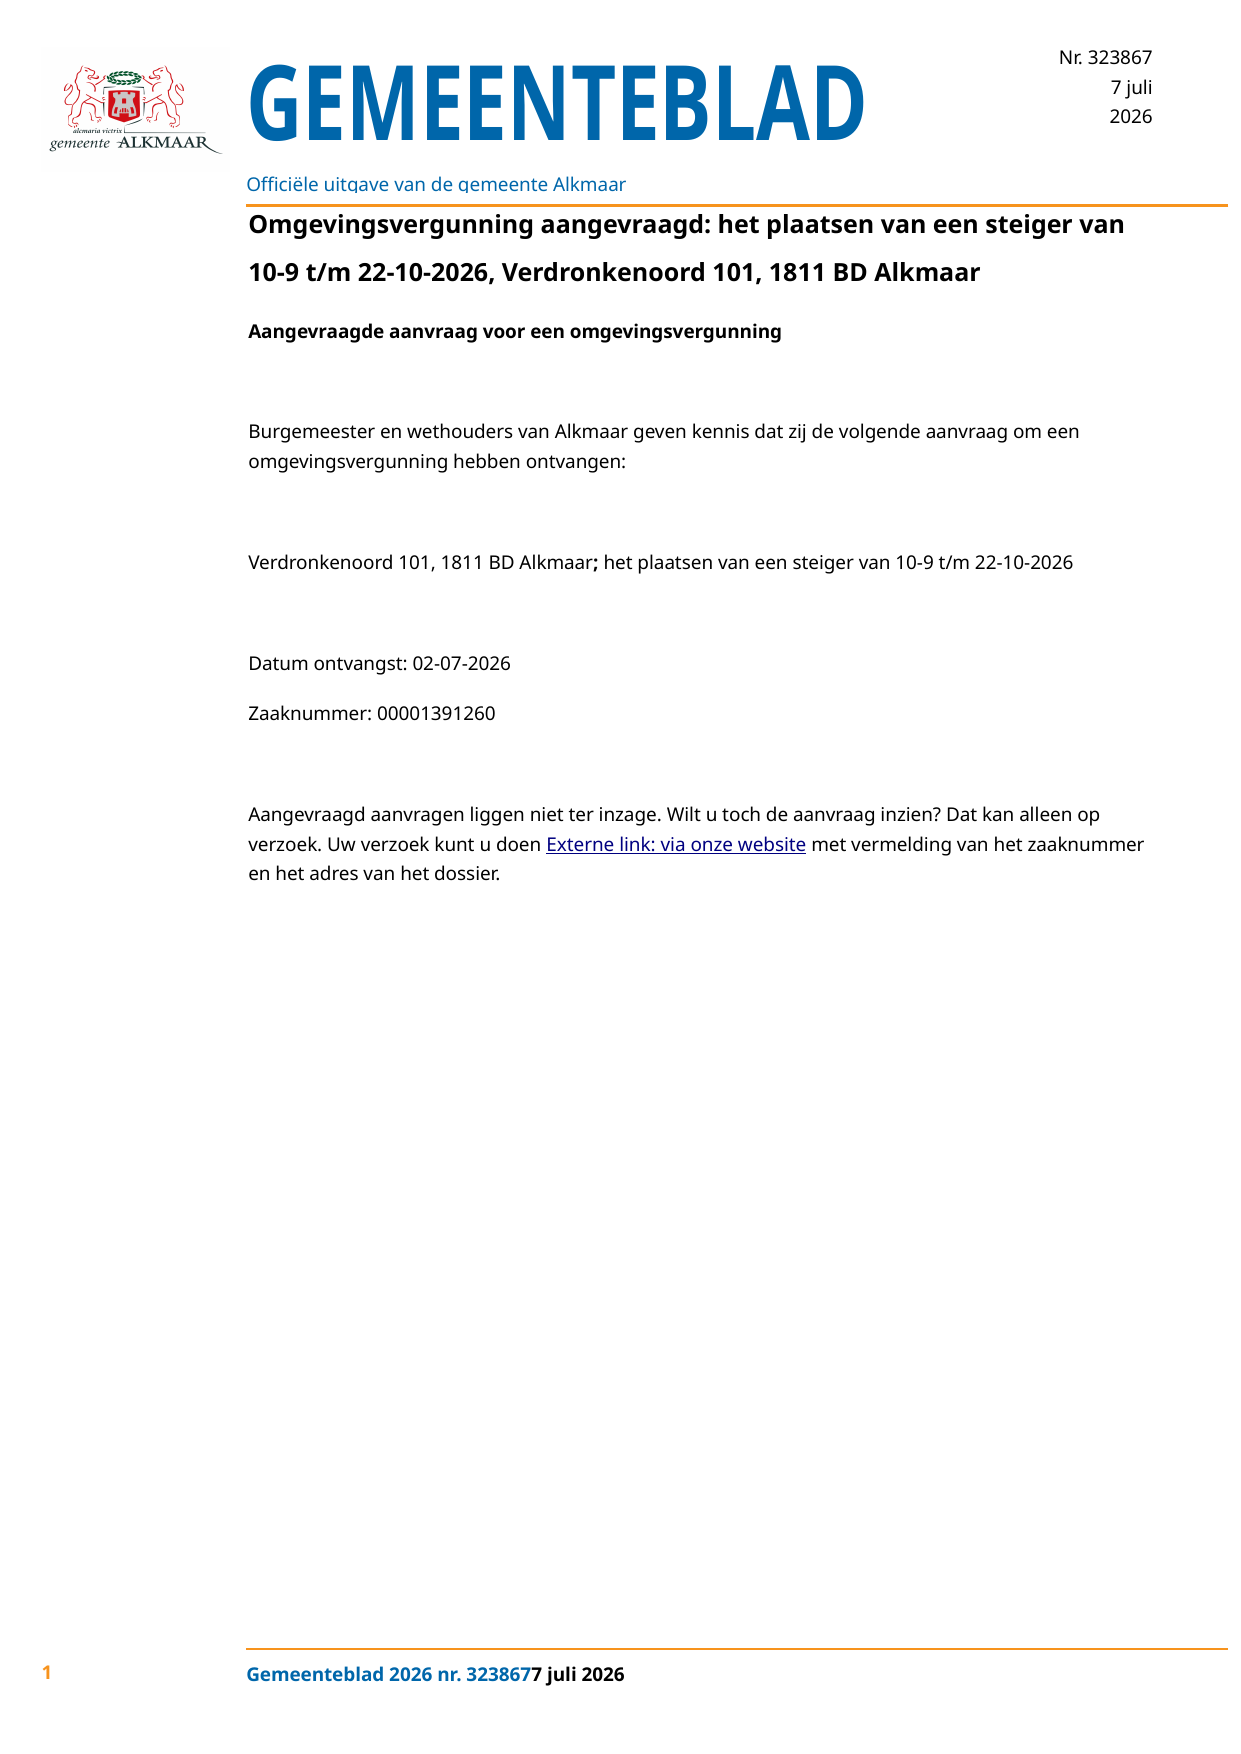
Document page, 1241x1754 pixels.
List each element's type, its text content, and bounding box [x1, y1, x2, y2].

text Verdronkenoord 101, 1811 BD Alkmaar; het plaatsen van een steiger van 10-9 t/m 22-10-2026 [248, 549, 1152, 575]
text Omgevingsvergunning aangevraagd: het plaatsen van een steiger van 10-9 t/m 22-10-2026, Verdronkenoord 101, 1811 BD Alkmaar [248, 207, 1152, 288]
text Burgemeester en wethouders van Alkmaar geven kennis dat zij de volgende aanvraag om een omgevingsvergunning hebben ontvangen: [248, 419, 1152, 474]
text Aangevraagde aanvraag voor een omgevingsvergunning [248, 318, 1152, 344]
text Datum ontvangst: 02-07-2026 [248, 650, 1152, 676]
picture [41, 47, 231, 172]
text Zaaknummer: 00001391260 [248, 700, 1152, 726]
text Aangevraagd aanvragen liggen niet ter inzage. Wilt u toch de aanvraag inzien? Dat kan alleen op verzoek. Uw verzoek kunt u doen Externe link: via onze website met vermelding van het zaaknummer en het adres van het dossier. [248, 801, 1152, 886]
